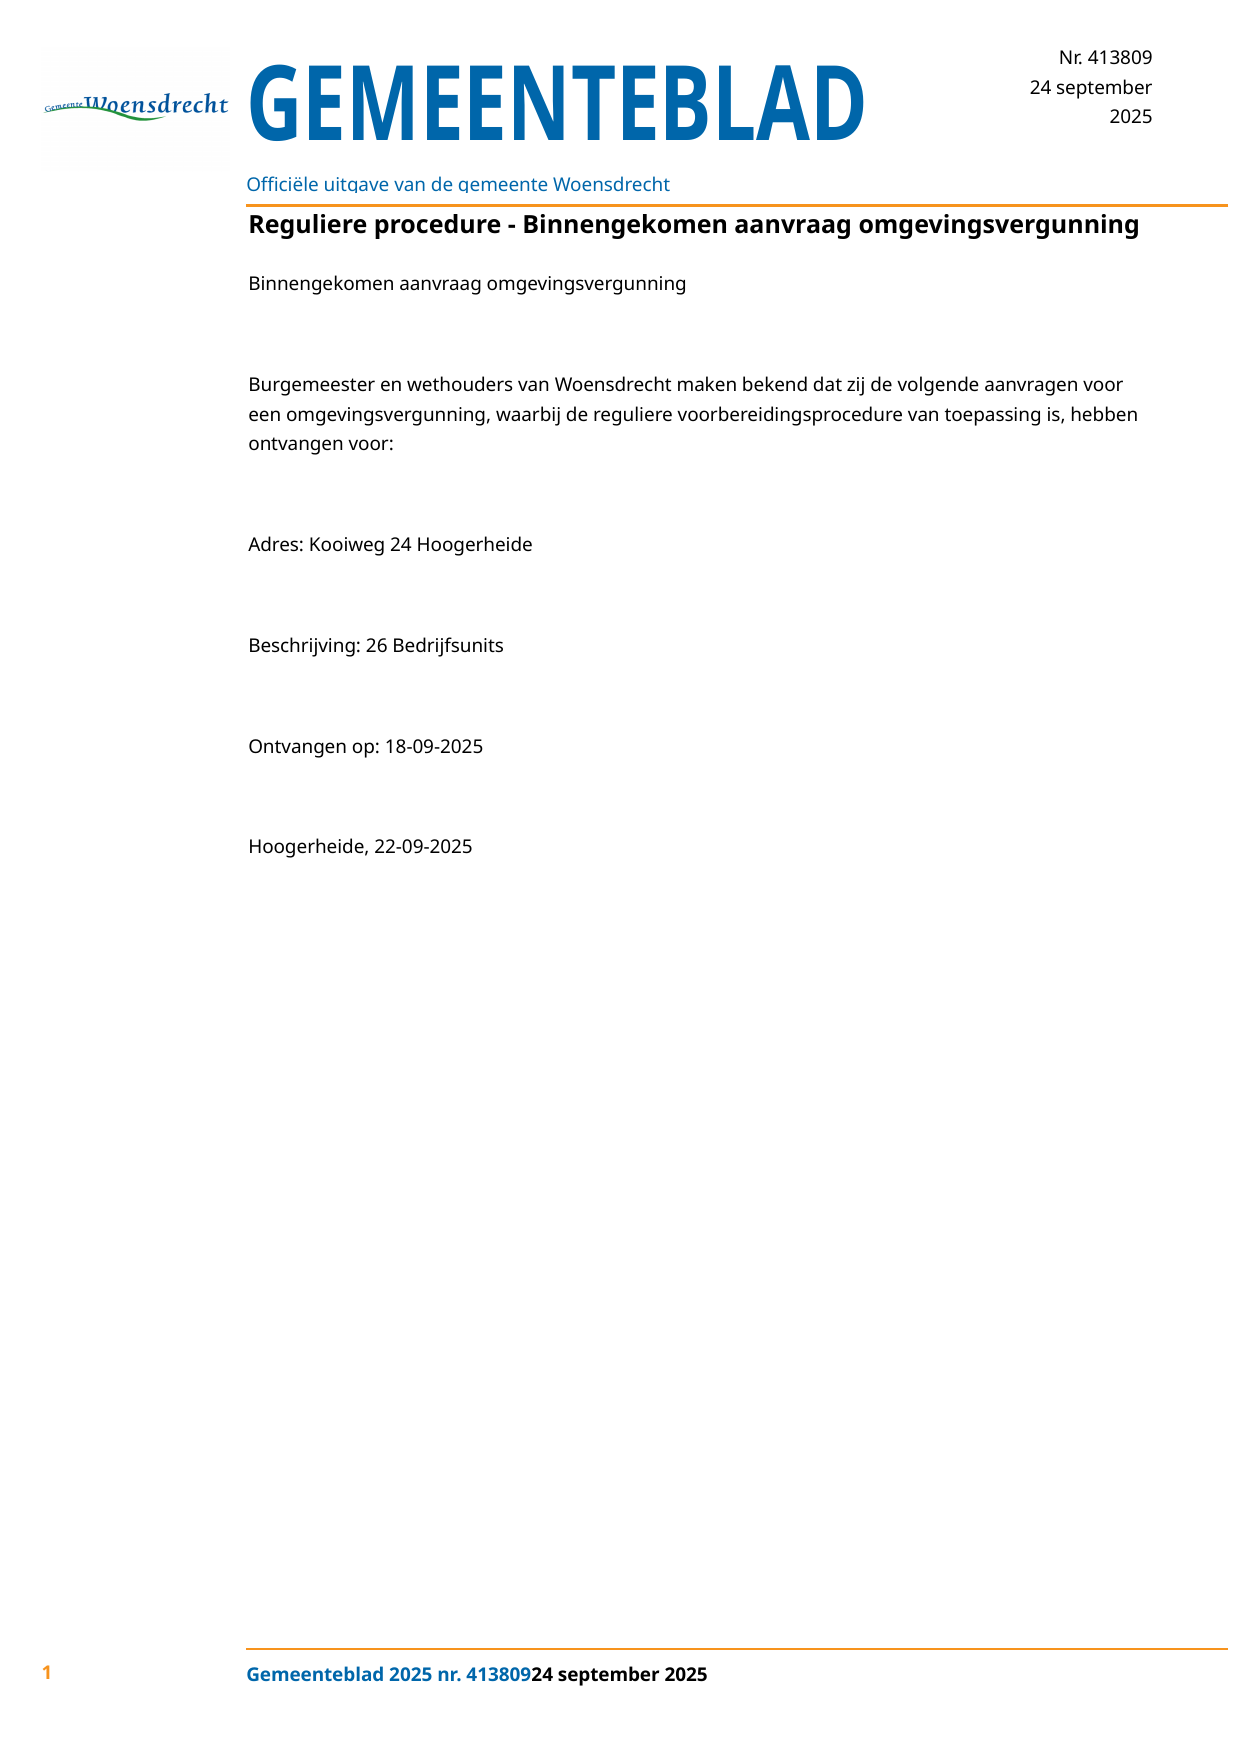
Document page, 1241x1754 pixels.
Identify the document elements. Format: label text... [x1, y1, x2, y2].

text Reguliere procedure - Binnengekomen aanvraag omgevingsvergunning [248, 207, 1152, 241]
text Ontvangen op: 18-09-2025 [248, 733, 1152, 758]
text Binnengekomen aanvraag omgevingsvergunning [248, 270, 1152, 296]
text Hoogerheide, 22-09-2025 [248, 834, 1152, 859]
text Burgemeester en wethouders van Woensdrecht maken bekend dat zij de volgende aanvragen voor een omgevingsvergunning, waarbij de reguliere voorbereidingsprocedure van toepassing is, hebben ontvangen voor: [248, 371, 1152, 456]
text Adres: Kooiweg 24 Hoogerheide [248, 531, 1152, 557]
picture [41, 47, 231, 172]
text Beschrijving: 26 Bedrijfsunits [248, 632, 1152, 658]
